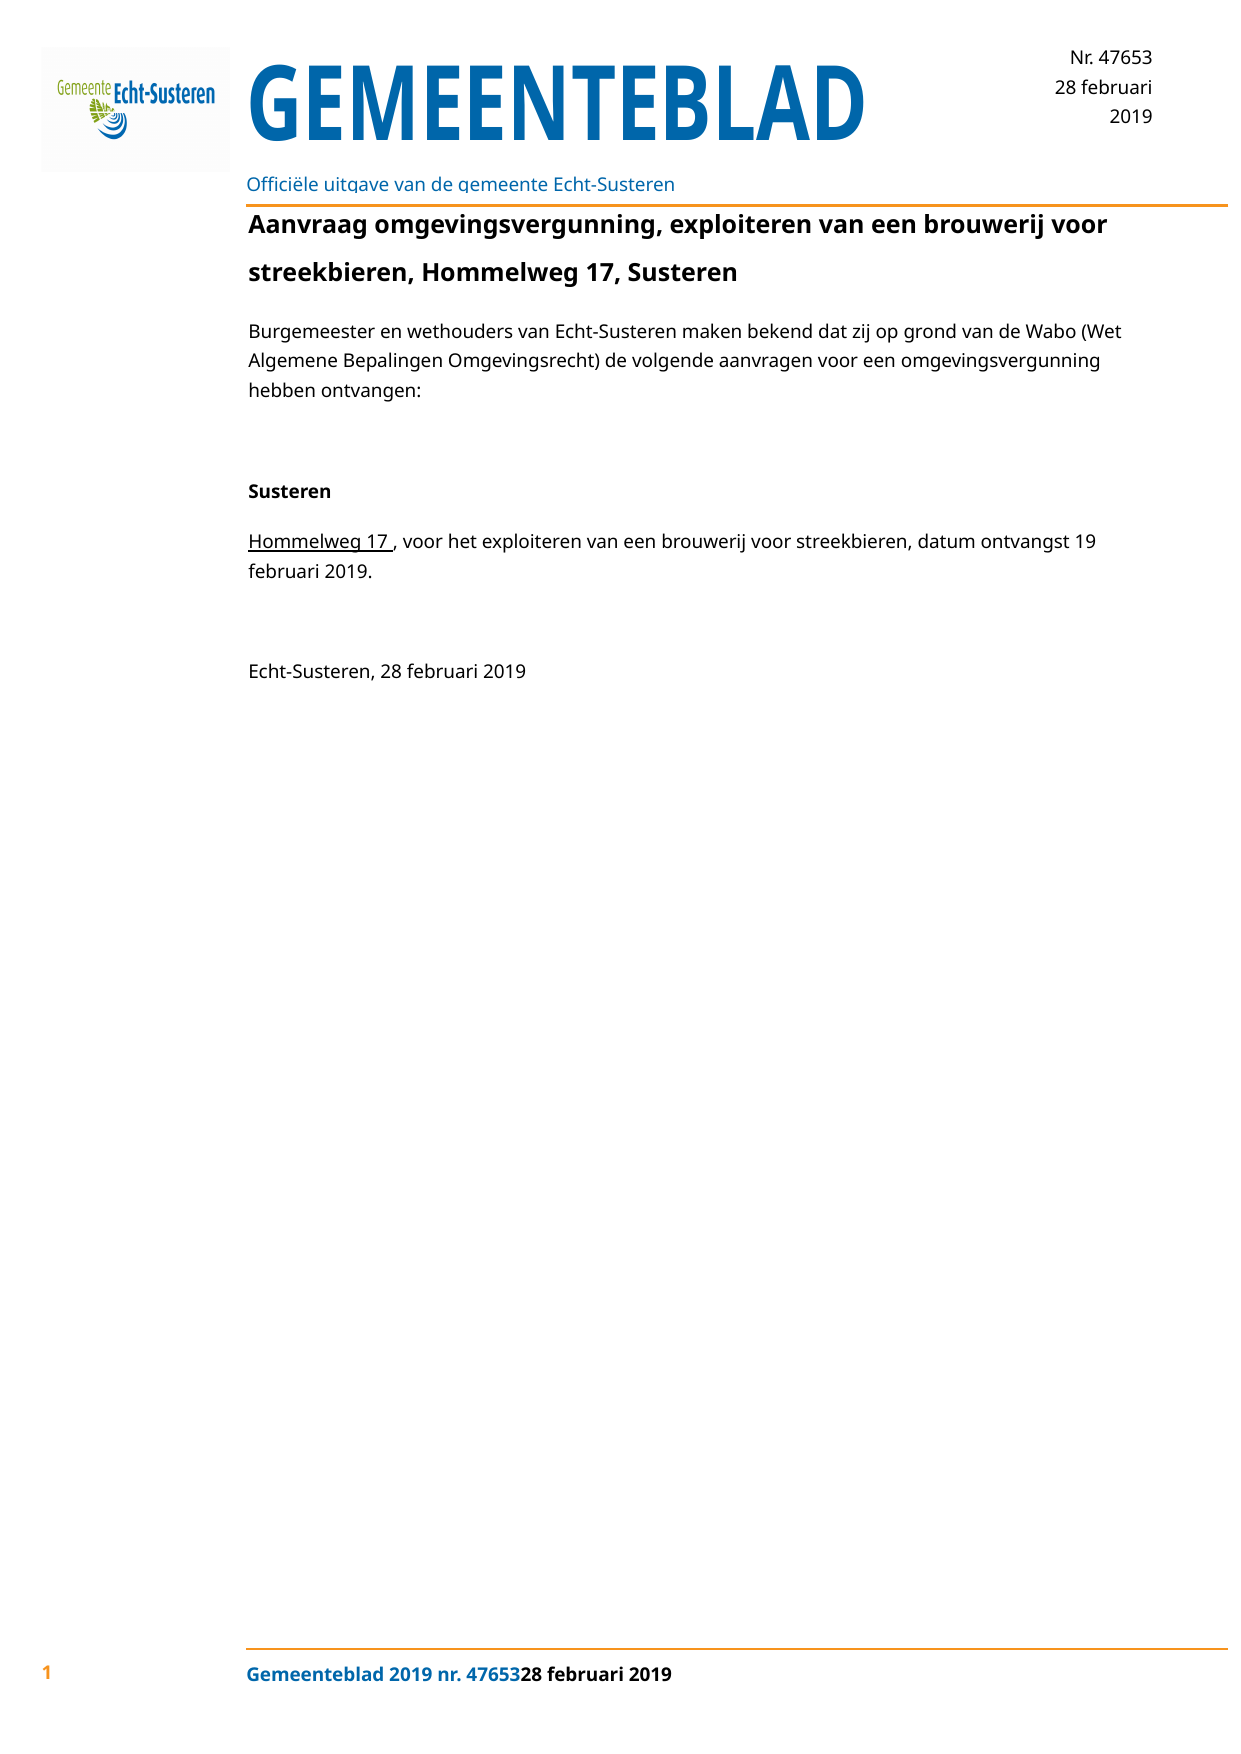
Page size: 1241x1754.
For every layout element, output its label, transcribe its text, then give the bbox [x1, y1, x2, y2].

text Susteren [248, 478, 1152, 504]
text Hommelweg 17 , voor het exploiteren van een brouwerij voor streekbieren, datum ontvangst 19 februari 2019. [248, 528, 1152, 584]
text Burgemeester en wethouders van Echt-Susteren maken bekend dat zij op grond van de Wabo (Wet Algemene Bepalingen Omgevingsrecht) de volgende aanvragen voor een omgevingsvergunning hebben ontvangen: [248, 318, 1152, 403]
text Echt-Susteren, 28 februari 2019 [248, 659, 1152, 684]
picture [41, 47, 231, 172]
text Aanvraag omgevingsvergunning, exploiteren van een brouwerij voor streekbieren, Hommelweg 17, Susteren [248, 207, 1152, 288]
